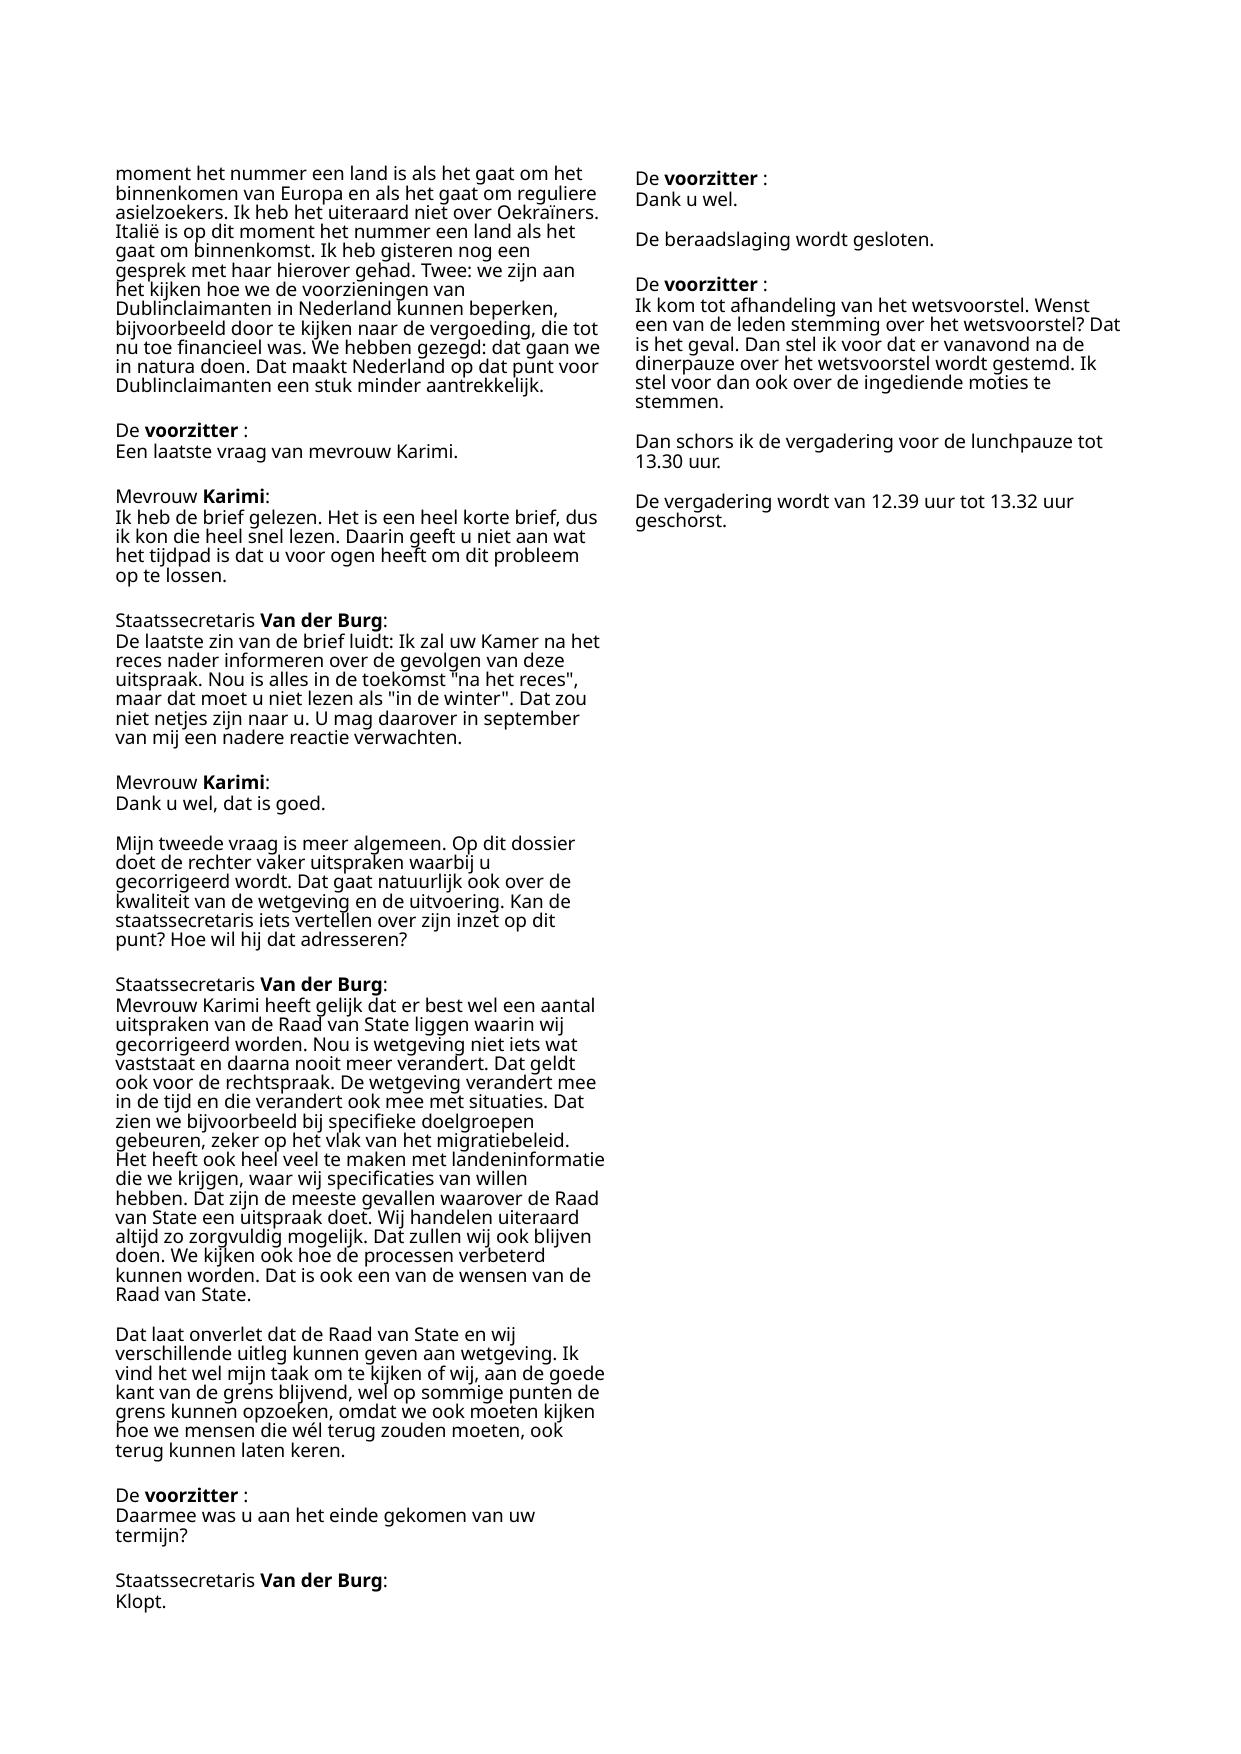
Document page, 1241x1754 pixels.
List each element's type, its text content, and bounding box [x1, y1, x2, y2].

text De vergadering wordt van 12.39 uur tot 13.32 uur geschorst. [635, 493, 1125, 531]
text Dank u wel. [635, 191, 1125, 210]
text moment het nummer een land is als het gaat om het binnenkomen van Europa en als het gaat om reguliere asielzoekers. Ik heb het uiteraard niet over Oekraïners. Italië is op dit moment het nummer een land als het gaat om binnenkomst. Ik heb gisteren nog een gesprek met haar hierover gehad. Twee: we zijn aan het kijken hoe we de voorzieningen van Dublinclaimanten in Nederland kunnen beperken, bijvoorbeeld door te kijken naar de vergoeding, die tot nu toe financieel was. We hebben gezegd: dat gaan we in natura doen. Dat maakt Nederland op dat punt voor Dublinclaimanten een stuk minder aantrekkelijk. [115, 165, 605, 397]
text De voorzitter : [635, 271, 1125, 297]
text Dan schors ik de vergadering voor de lunchpauze tot 13.30 uur. [635, 433, 1125, 472]
text De voorzitter : [115, 1482, 605, 1507]
text Ik kom tot afhandeling van het wetsvoorstel. Wenst een van de leden stemming over het wetsvoorstel? Dat is het geval. Dan stel ik voor dat er vanavond na de dinerpauze over het wetsvoorstel wordt gestemd. Ik stel voor dan ook over de ingediende moties te stemmen. [635, 297, 1125, 413]
text Staatssecretaris Van der Burg: [115, 971, 605, 997]
text Staatssecretaris Van der Burg: [115, 607, 605, 633]
text De laatste zin van de brief luidt: Ik zal uw Kamer na het reces nader informeren over de gevolgen van deze uitspraak. Nou is alles in de toekomst "na het reces", maar dat moet u niet lezen als "in de winter". Dat zou niet netjes zijn naar u. U mag daarover in september van mij een nadere reactie verwachten. [115, 633, 605, 748]
text Een laatste vraag van mevrouw Karimi. [115, 443, 605, 462]
text Staatssecretaris Van der Burg: [115, 1567, 605, 1593]
text Daarmee was u aan het einde gekomen van uw termijn? [115, 1507, 605, 1546]
text De beraadslaging wordt gesloten. [635, 231, 1125, 251]
text Klopt. [115, 1593, 605, 1612]
text Ik heb de brief gelezen. Het is een heel korte brief, dus ik kon die heel snel lezen. Daarin geeft u niet aan wat het tijdpad is dat u voor ogen heeft om dit probleem op te lossen. [115, 509, 605, 586]
text Mevrouw Karimi: [115, 769, 605, 795]
text Mevrouw Karimi heeft gelijk dat er best wel een aantal uitspraken van de Raad van State liggen waarin wij gecorrigeerd worden. Nou is wetgeving niet iets wat vaststaat en daarna nooit meer verandert. Dat geldt ook voor de rechtspraak. De wetgeving verandert mee in de tijd en die verandert ook mee met situaties. Dat zien we bijvoorbeeld bij specifieke doelgroepen gebeuren, zeker op het vlak van het migratiebeleid. Het heeft ook heel veel te maken met landeninformatie die we krijgen, waar wij specificaties van willen hebben. Dat zijn de meeste gevallen waarover de Raad van State een uitspraak doet. Wij handelen uiteraard altijd zo zorgvuldig mogelijk. Dat zullen wij ook blijven doen. We kijken ook hoe de processen verbeterd kunnen worden. Dat is ook een van de wensen van de Raad van State. [115, 997, 605, 1305]
text De voorzitter : [115, 417, 605, 443]
text Mijn tweede vraag is meer algemeen. Op dit dossier doet de rechter vaker uitspraken waarbij u gecorrigeerd wordt. Dat gaat natuurlijk ook over de kwaliteit van de wetgeving en de uitvoering. Kan de staatssecretaris iets vertellen over zijn inzet op dit punt? Hoe wil hij dat adresseren? [115, 835, 605, 950]
text Mevrouw Karimi: [115, 483, 605, 509]
text De voorzitter : [635, 165, 1125, 191]
text Dank u wel, dat is goed. [115, 795, 605, 814]
text Dat laat onverlet dat de Raad van State en wij verschillende uitleg kunnen geven aan wetgeving. Ik vind het wel mijn taak om te kijken of wij, aan de goede kant van de grens blijvend, wel op sommige punten de grens kunnen opzoeken, omdat we ook moeten kijken hoe we mensen die wél terug zouden moeten, ook terug kunnen laten keren. [115, 1326, 605, 1461]
